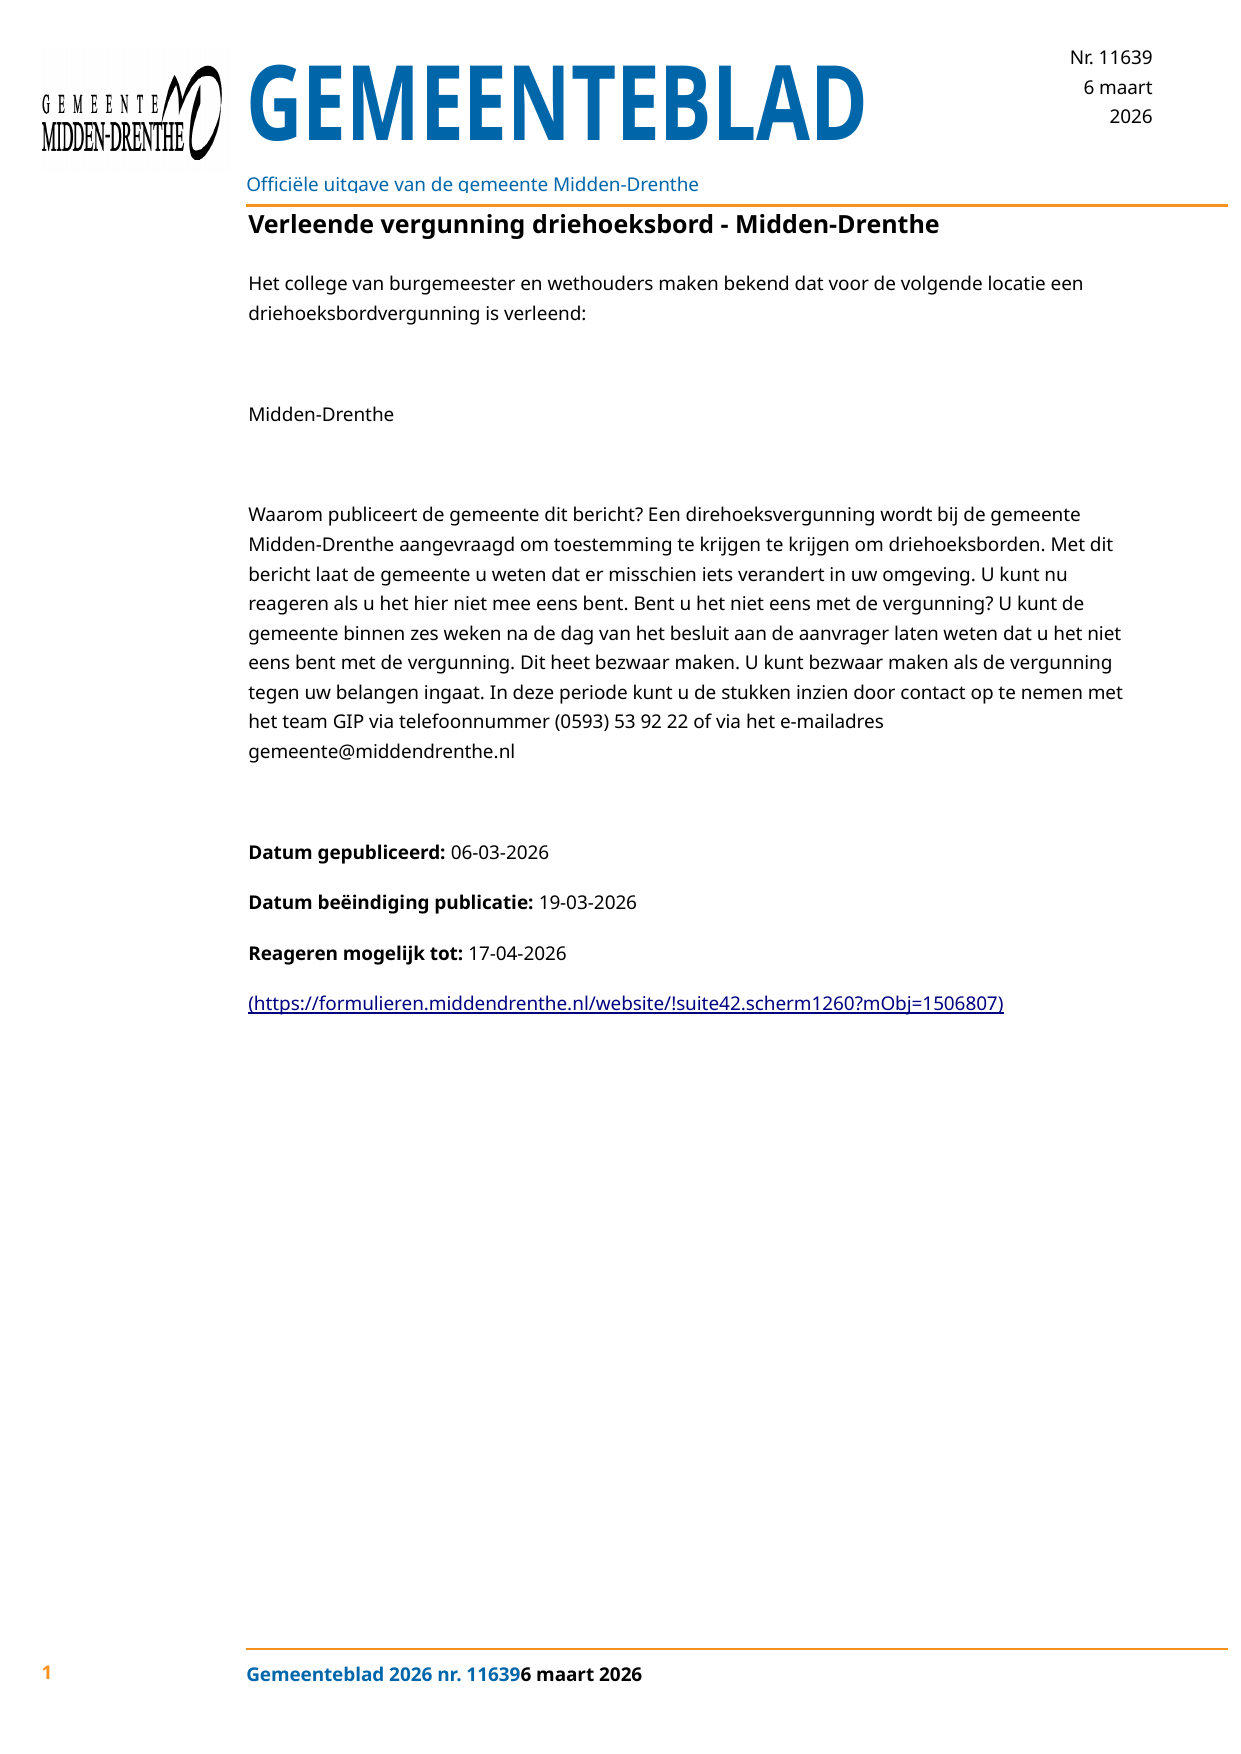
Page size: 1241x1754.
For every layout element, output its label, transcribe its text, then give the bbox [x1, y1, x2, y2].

text Waarom publiceert de gemeente dit bericht? Een direhoeksvergunning wordt bij de gemeente Midden-Drenthe aangevraagd om toestemming te krijgen te krijgen om driehoeksborden. Met dit bericht laat de gemeente u weten dat er misschien iets verandert in uw omgeving. U kunt nu reageren als u het hier niet mee eens bent. Bent u het niet eens met de vergunning? U kunt de gemeente binnen zes weken na de dag van het besluit aan de aanvrager laten weten dat u het niet eens bent met de vergunning. Dit heet bezwaar maken. U kunt bezwaar maken als de vergunning tegen uw belangen ingaat. In deze periode kunt u de stukken inzien door contact op te nemen met het team GIP via telefoonnummer (0593) 53 92 22 of via het e-mailadres gemeente@middendrenthe.nl [248, 502, 1152, 764]
text (https://formulieren.middendrenthe.nl/website/!suite42.scherm1260?mObj=1506807) [248, 990, 1152, 1016]
text Het college van burgemeester en wethouders maken bekend dat voor de volgende locatie een driehoeksbordvergunning is verleend: [248, 270, 1152, 326]
text Datum gepubliceerd: 06-03-2026 [248, 839, 1152, 865]
text Midden-Drenthe [248, 401, 1152, 426]
text Reageren mogelijk tot: 17-04-2026 [248, 940, 1152, 966]
text Datum beëindiging publicatie: 19-03-2026 [248, 889, 1152, 915]
picture [41, 47, 231, 172]
text Verleende vergunning driehoeksbord - Midden-Drenthe [248, 207, 1152, 241]
